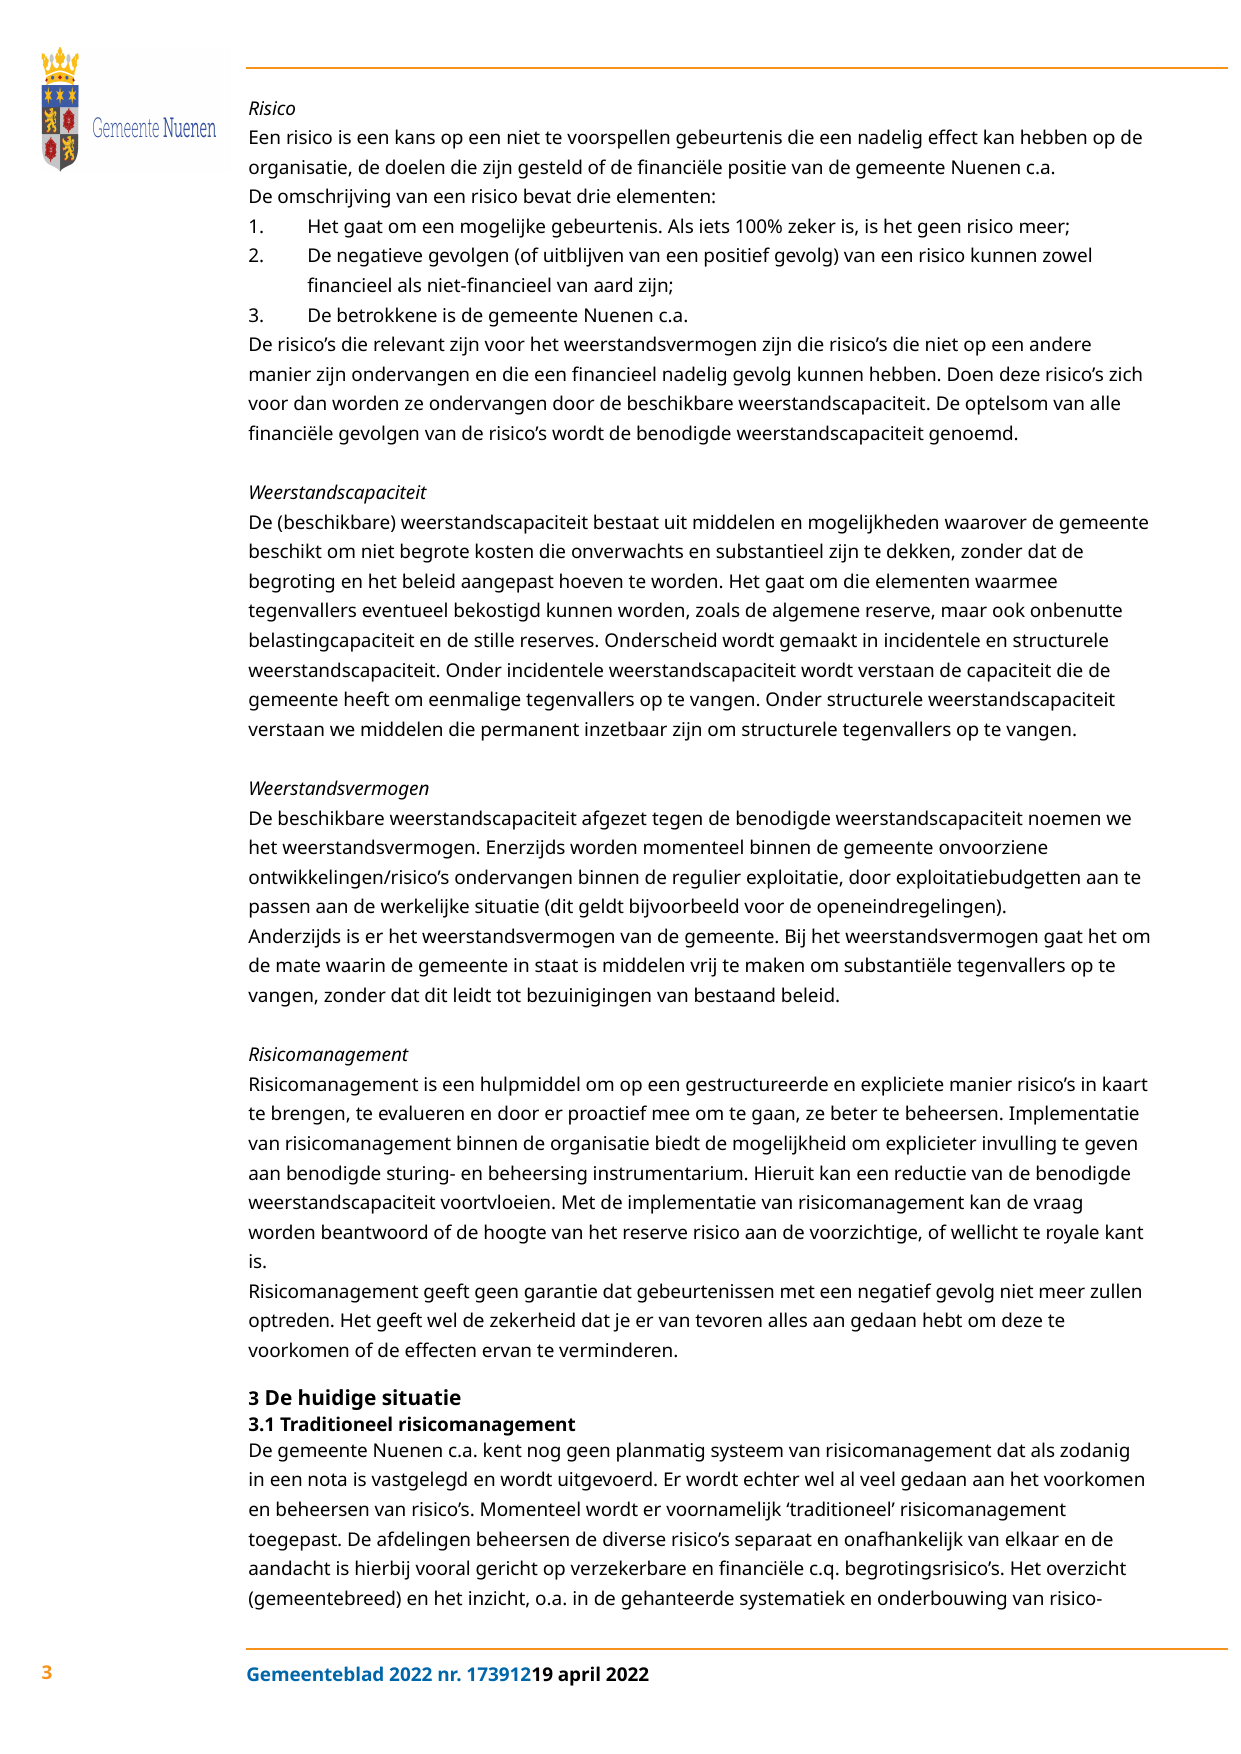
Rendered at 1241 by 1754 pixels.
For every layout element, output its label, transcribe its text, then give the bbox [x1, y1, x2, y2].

text Een risico is een kans op een niet te voorspellen gebeurtenis die een nadelig effect kan hebben op de organisatie, de doelen die zijn gesteld of de financiële positie van de gemeente Nuenen c.a. [248, 124, 1152, 180]
text Risicomanagement [248, 1041, 1152, 1067]
text Risico [248, 95, 1152, 121]
text Anderzijds is er het weerstandsvermogen van de gemeente. Bij het weerstandsvermogen gaat het om de mate waarin de gemeente in staat is middelen vrij te maken om substantiële tegenvallers op te vangen, zonder dat dit leidt tot bezuinigingen van bestaand beleid. [248, 923, 1152, 1008]
list Het gaat om een mogelijke gebeurtenis. Als iets 100% zeker is, is het geen risico meer; [248, 213, 1152, 239]
picture [41, 47, 231, 172]
list De betrokkene is de gemeente Nuenen c.a. [248, 302, 1152, 328]
text De risico’s die relevant zijn voor het weerstandsvermogen zijn die risico’s die niet op een andere manier zijn ondervangen en die een financieel nadelig gevolg kunnen hebben. Doen deze risico’s zich voor dan worden ze ondervangen door de beschikbare weerstandscapaciteit. De optelsom van alle financiële gevolgen van de risico’s wordt de benodigde weerstandscapaciteit genoemd. [248, 331, 1152, 446]
list De negatieve gevolgen (of uitblijven van een positief gevolg) van een risico kunnen zowel financieel als niet-financieel van aard zijn; [248, 243, 1152, 298]
text 3.1 Traditioneel risicomanagement [248, 1411, 1152, 1437]
text De (beschikbare) weerstandscapaciteit bestaat uit middelen en mogelijkheden waarover de gemeente beschikt om niet begrote kosten die onverwachts en substantieel zijn te dekken, zonder dat de begroting en het beleid aangepast hoeven te worden. Het gaat om die elementen waarmee tegenvallers eventueel bekostigd kunnen worden, zoals de algemene reserve, maar ook onbenutte belastingcapaciteit en de stille reserves. Onderscheid wordt gemaakt in incidentele en structurele weerstandscapaciteit. Onder incidentele weerstandscapaciteit wordt verstaan de capaciteit die de gemeente heeft om eenmalige tegenvallers op te vangen. Onder structurele weerstandscapaciteit verstaan we middelen die permanent inzetbaar zijn om structurele tegenvallers op te vangen. [248, 509, 1152, 742]
text De gemeente Nuenen c.a. kent nog geen planmatig systeem van risicomanagement dat als zodanig in een nota is vastgelegd en wordt uitgevoerd. Er wordt echter wel al veel gedaan aan het voorkomen en beheersen van risico’s. Momenteel wordt er voornamelijk ‘traditioneel’ risicomanagement toegepast. De afdelingen beheersen de diverse risico’s separaat en onafhankelijk van elkaar en de aandacht is hierbij vooral gericht op verzekerbare en financiële c.q. begrotingsrisico’s. Het overzicht (gemeentebreed) en het inzicht, o.a. in de gehanteerde systematiek en onderbouwing van risico- [248, 1437, 1152, 1611]
text De beschikbare weerstandscapaciteit afgezet tegen de benodigde weerstandscapaciteit noemen we het weerstandsvermogen. Enerzijds worden momenteel binnen de gemeente onvoorziene ontwikkelingen/risico’s ondervangen binnen de regulier exploitatie, door exploitatiebudgetten aan te passen aan de werkelijke situatie (dit geldt bijvoorbeeld voor de openeindregelingen). [248, 805, 1152, 919]
text Risicomanagement is een hulpmiddel om op een gestructureerde en expliciete manier risico’s in kaart te brengen, te evalueren en door er proactief mee om te gaan, ze beter te beheersen. Implementatie van risicomanagement binnen de organisatie biedt de mogelijkheid om explicieter invulling te geven aan benodigde sturing- en beheersing instrumentarium. Hieruit kan een reductie van de benodigde weerstandscapaciteit voortvloeien. Met de implementatie van risicomanagement kan de vraag worden beantwoord of de hoogte van het reserve risico aan de voorzichtige, of wellicht te royale kant is. [248, 1071, 1152, 1274]
text Risicomanagement geeft geen garantie dat gebeurtenissen met een negatief gevolg niet meer zullen optreden. Het geeft wel de zekerheid dat je er van tevoren alles aan gedaan hebt om deze te voorkomen of de effecten ervan te verminderen. [248, 1278, 1152, 1363]
text De omschrijving van een risico bevat drie elementen: [248, 183, 1152, 209]
text Weerstandsvermogen [248, 775, 1152, 801]
text Weerstandscapaciteit [248, 479, 1152, 505]
text 3 De huidige situatie [248, 1383, 1152, 1411]
